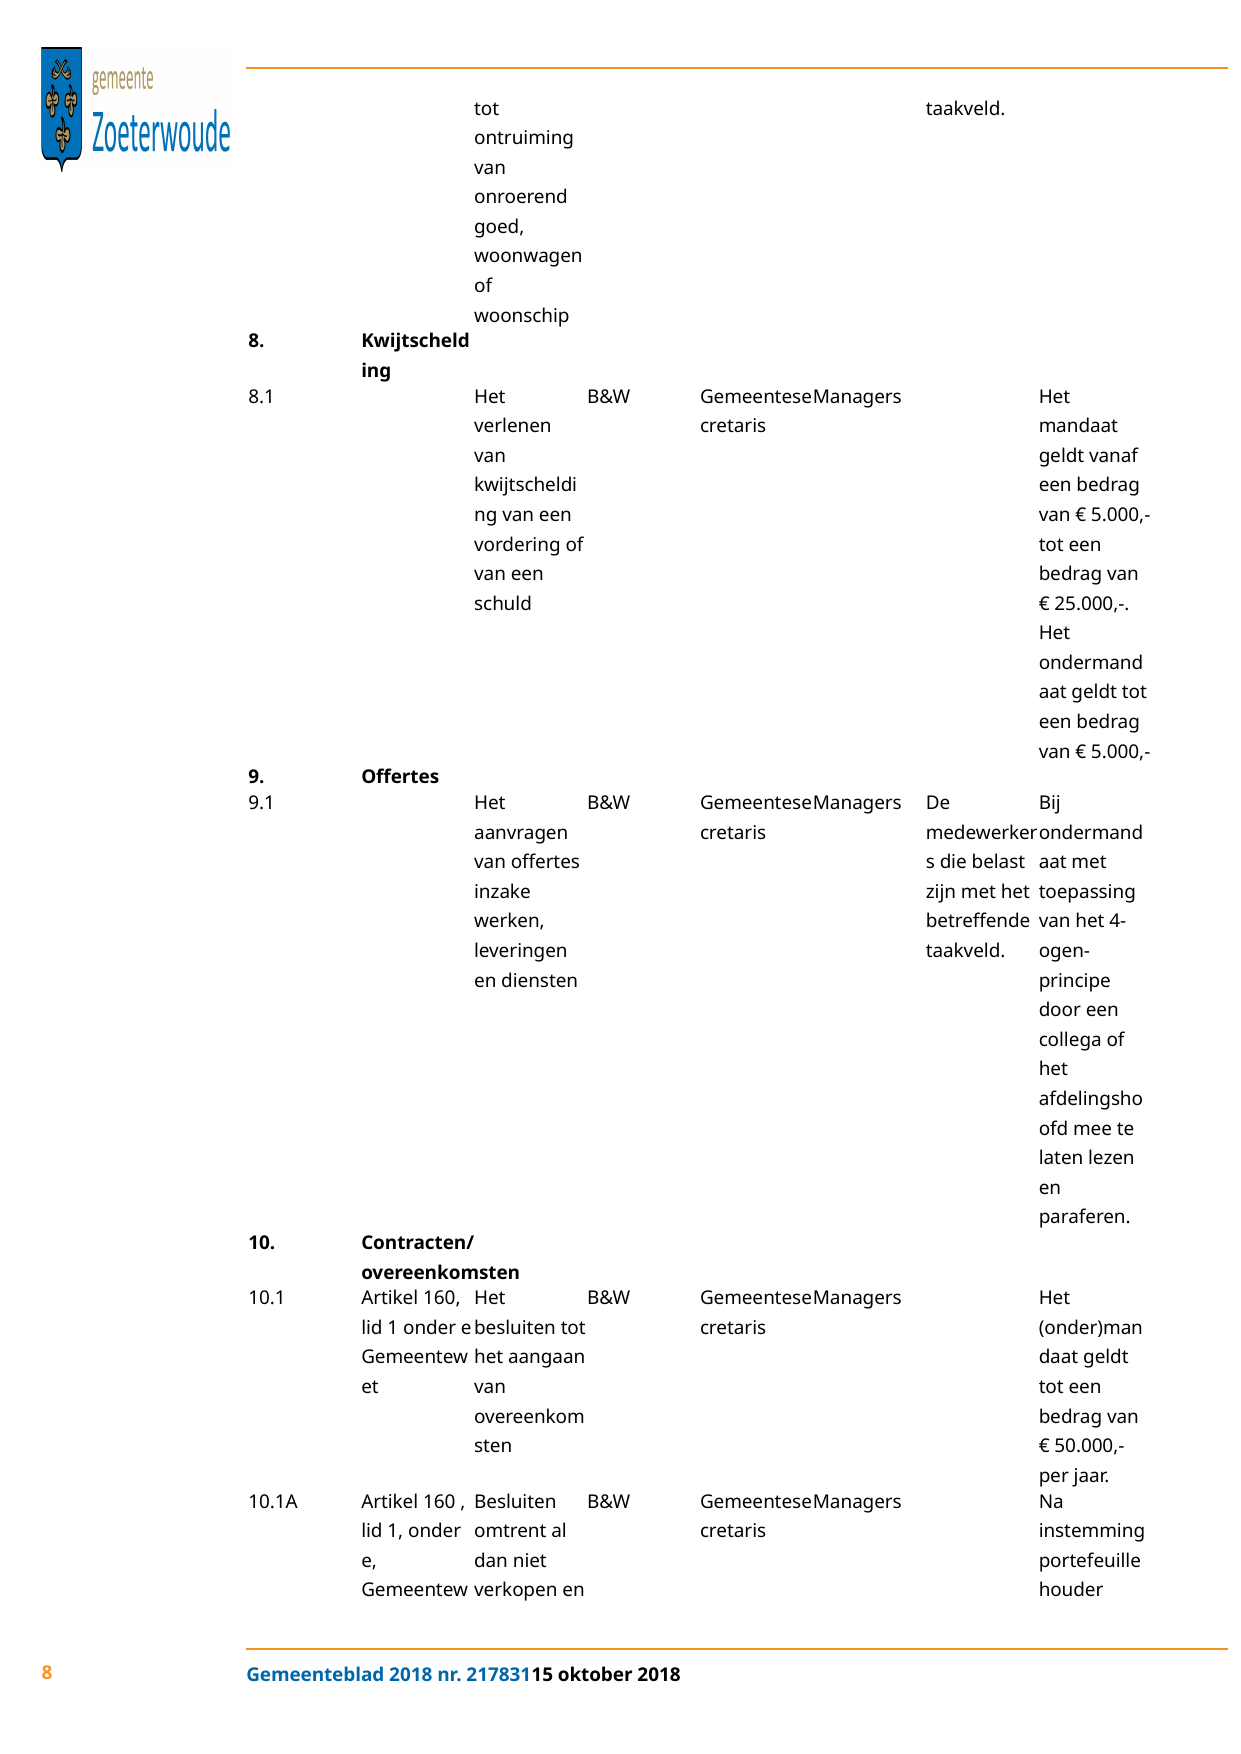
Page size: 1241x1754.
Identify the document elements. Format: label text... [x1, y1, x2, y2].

table_cell B&W [587, 789, 700, 1229]
table_cell [587, 95, 700, 328]
table_cell [474, 764, 587, 789]
table_cell Gemeentesecretaris [700, 789, 813, 1229]
table_cell [813, 1229, 926, 1284]
table_cell taakveld. [926, 95, 1038, 328]
table_cell Managers [813, 789, 926, 1229]
table_cell Het verlenen van kwijtschelding van een vordering of van een schuld [474, 383, 587, 764]
table_cell Artikel 160 , lid 1, onder e, Gemeentew [361, 1488, 474, 1602]
table_cell [361, 383, 474, 764]
table_cell Managers [813, 383, 926, 764]
table_cell [700, 1229, 813, 1284]
table_cell 9.1 [248, 789, 361, 1229]
table_cell [1039, 764, 1152, 789]
picture [41, 47, 231, 172]
table_cell [361, 789, 474, 1229]
table_cell [587, 1229, 700, 1284]
table_cell Contracten/overeenkomsten [361, 1229, 587, 1284]
table_cell 8. [248, 328, 361, 383]
table_cell Managers [813, 1285, 926, 1488]
table_cell B&W [587, 1488, 700, 1602]
table_cell [1039, 328, 1152, 383]
table_cell [813, 764, 926, 789]
table_cell tot ontruiming van onroerend goed, woonwagen of woonschip [474, 95, 587, 328]
table_cell Bij ondermandaat met toepassing van het 4-ogen-principe door een collega of het afdelingshoofd mee te laten lezen en paraferen. [1039, 789, 1152, 1229]
table_cell Het mandaat geldt vanaf een bedrag van € 5.000,- tot een bedrag van € 25.000,-. Het ondermandaat geldt tot een bedrag van € 5.000,- [1039, 383, 1152, 764]
table_cell B&W [587, 1285, 700, 1488]
table_cell 10.1 [248, 1285, 361, 1488]
table_cell Het besluiten tot het aangaan van overeenkomsten [474, 1285, 587, 1488]
table_cell [813, 95, 926, 328]
table_cell Besluiten omtrent al dan niet verkopen en [474, 1488, 587, 1602]
table_cell [1039, 95, 1152, 328]
table_cell [926, 1488, 1038, 1602]
table_cell [361, 95, 474, 328]
table_cell [926, 383, 1038, 764]
table_cell [1039, 1229, 1152, 1284]
table_cell [587, 328, 700, 383]
table_cell [248, 95, 361, 328]
table_cell Het aanvragen van offertes inzake werken, leveringen en diensten [474, 789, 587, 1229]
table_cell Gemeentesecretaris [700, 383, 813, 764]
table_cell [700, 328, 813, 383]
table_cell De medewerkers die belast zijn met het betreffende taakveld. [926, 789, 1038, 1229]
table_cell 9. [248, 764, 361, 789]
table_cell Het (onder)mandaat geldt tot een bedrag van € 50.000,- per jaar. [1039, 1285, 1152, 1488]
table_cell [813, 328, 926, 383]
table_cell [926, 328, 1038, 383]
table_cell Gemeentesecretaris [700, 1285, 813, 1488]
table_cell 10. [248, 1229, 361, 1284]
table_cell [926, 1285, 1038, 1488]
table_cell [926, 1229, 1038, 1284]
table_cell [926, 764, 1038, 789]
table_cell [700, 764, 813, 789]
table_cell B&W [587, 383, 700, 764]
table_cell Managers [813, 1488, 926, 1602]
table_cell Gemeentesecretaris [700, 1488, 813, 1602]
table_cell Artikel 160, lid 1 onder e Gemeentewet [361, 1285, 474, 1488]
table_cell Na instemming portefeuillehouder [1039, 1488, 1152, 1602]
table_cell [700, 95, 813, 328]
table_cell 8.1 [248, 383, 361, 764]
table_cell Kwijtschelding [361, 328, 474, 383]
table_cell [587, 764, 700, 789]
table_cell Offertes [361, 764, 474, 789]
table_cell 10.1A [248, 1488, 361, 1602]
table_cell [474, 328, 587, 383]
